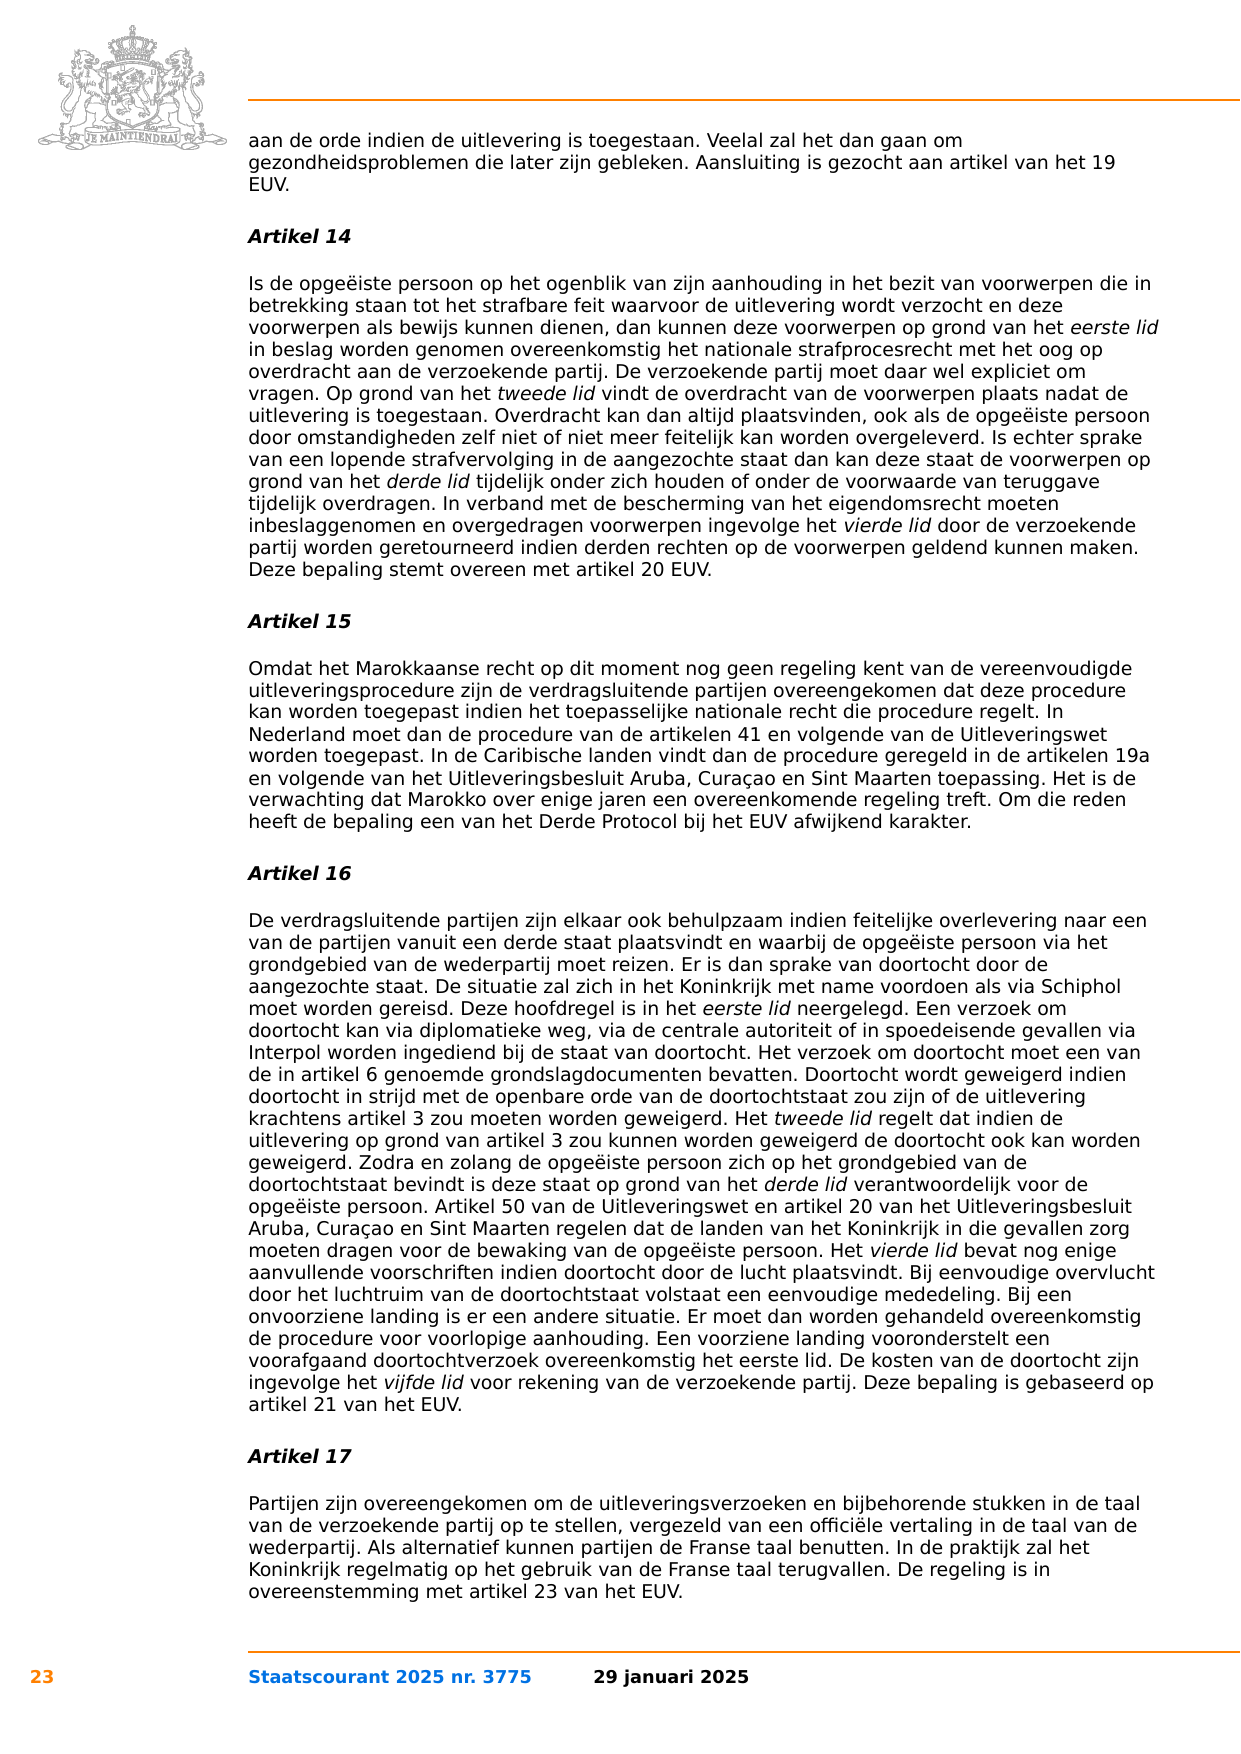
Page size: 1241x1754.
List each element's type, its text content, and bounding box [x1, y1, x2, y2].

text Partijen zijn overeengekomen om de uitleveringsverzoeken en bijbehorende stukken in de taal van de verzoekende partij op te stellen, vergezeld van een officiële vertaling in de taal van de wederpartij. Als alternatief kunnen partijen de Franse taal benutten. In de praktijk zal het Koninkrijk regelmatig op het gebruik van de Franse taal terugvallen. De regeling is in overeenstemming met artikel 23 van het EUV. [248, 1493, 1163, 1603]
picture [38, 25, 227, 150]
text aan de orde indien de uitlevering is toegestaan. Veelal zal het dan gaan om gezondheidsproblemen die later zijn gebleken. Aansluiting is gezocht aan artikel van het 19 EUV. [248, 130, 1163, 196]
text De verdragsluitende partijen zijn elkaar ook behulpzaam indien feitelijke overlevering naar een van de partijen vanuit een derde staat plaatsvindt en waarbij de opgeëiste persoon via het grondgebied van de wederpartij moet reizen. Er is dan sprake van doortocht door de aangezochte staat. De situatie zal zich in het Koninkrijk met name voordoen als via Schiphol moet worden gereisd. Deze hoofdregel is in het eerste lid neergelegd. Een verzoek om doortocht kan via diplomatieke weg, via de centrale autoriteit of in spoedeisende gevallen via Interpol worden ingediend bij de staat van doortocht. Het verzoek om doortocht moet een van de in artikel 6 genoemde grondslagdocumenten bevatten. Doortocht wordt geweigerd indien doortocht in strijd met de openbare orde van de doortochtstaat zou zijn of de uitlevering krachtens artikel 3 zou moeten worden geweigerd. Het tweede lid regelt dat indien de uitlevering op grond van artikel 3 zou kunnen worden geweigerd de doortocht ook kan worden geweigerd. Zodra en zolang de opgeëiste persoon zich op het grondgebied van de doortochtstaat bevindt is deze staat op grond van het derde lid verantwoordelijk voor de opgeëiste persoon. Artikel 50 van de Uitleveringswet en artikel 20 van het Uitleveringsbesluit Aruba, Curaçao en Sint Maarten regelen dat de landen van het Koninkrijk in die gevallen zorg moeten dragen voor de bewaking van de opgeëiste persoon. Het vierde lid bevat nog enige aanvullende voorschriften indien doortocht door de lucht plaatsvindt. Bij eenvoudige overvlucht door het luchtruim van de doortochtstaat volstaat een eenvoudige mededeling. Bij een onvoorziene landing is er een andere situatie. Er moet dan worden gehandeld overeenkomstig de procedure voor voorlopige aanhouding. Een voorziene landing vooronderstelt een voorafgaand doortochtverzoek overeenkomstig het eerste lid. De kosten van de doortocht zijn ingevolge het vijfde lid voor rekening van de verzoekende partij. Deze bepaling is gebaseerd op artikel 21 van het EUV. [248, 910, 1163, 1416]
text Omdat het Marokkaanse recht op dit moment nog geen regeling kent van de vereenvoudigde uitleveringsprocedure zijn de verdragsluitende partijen overeengekomen dat deze procedure kan worden toegepast indien het toepasselijke nationale recht die procedure regelt. In Nederland moet dan de procedure van de artikelen 41 en volgende van de Uitleveringswet worden toegepast. In de Caribische landen vindt dan de procedure geregeld in de artikelen 19a en volgende van het Uitleveringsbesluit Aruba, Curaçao en Sint Maarten toepassing. Het is de verwachting dat Marokko over enige jaren een overeenkomende regeling treft. Om die reden heeft de bepaling een van het Derde Protocol bij het EUV afwijkend karakter. [248, 657, 1163, 833]
subtitle Artikel 16 [248, 863, 1163, 885]
subtitle Artikel 17 [248, 1446, 1163, 1468]
text Is de opgeëiste persoon op het ogenblik van zijn aanhouding in het bezit van voorwerpen die in betrekking staan tot het strafbare feit waarvoor de uitlevering wordt verzocht en deze voorwerpen als bewijs kunnen dienen, dan kunnen deze voorwerpen op grond van het eerste lid in beslag worden genomen overeenkomstig het nationale strafprocesrecht met het oog op overdracht aan de verzoekende partij. De verzoekende partij moet daar wel expliciet om vragen. Op grond van het tweede lid vindt de overdracht van de voorwerpen plaats nadat de uitlevering is toegestaan. Overdracht kan dan altijd plaatsvinden, ook als de opgeëiste persoon door omstandigheden zelf niet of niet meer feitelijk kan worden overgeleverd. Is echter sprake van een lopende strafvervolging in de aangezochte staat dan kan deze staat de voorwerpen op grond van het derde lid tijdelijk onder zich houden of onder de voorwaarde van teruggave tijdelijk overdragen. In verband met de bescherming van het eigendomsrecht moeten inbeslaggenomen en overgedragen voorwerpen ingevolge het vierde lid door de verzoekende partij worden geretourneerd indien derden rechten op de voorwerpen geldend kunnen maken. Deze bepaling stemt overeen met artikel 20 EUV. [248, 273, 1163, 581]
subtitle Artikel 14 [248, 226, 1163, 248]
subtitle Artikel 15 [248, 611, 1163, 632]
